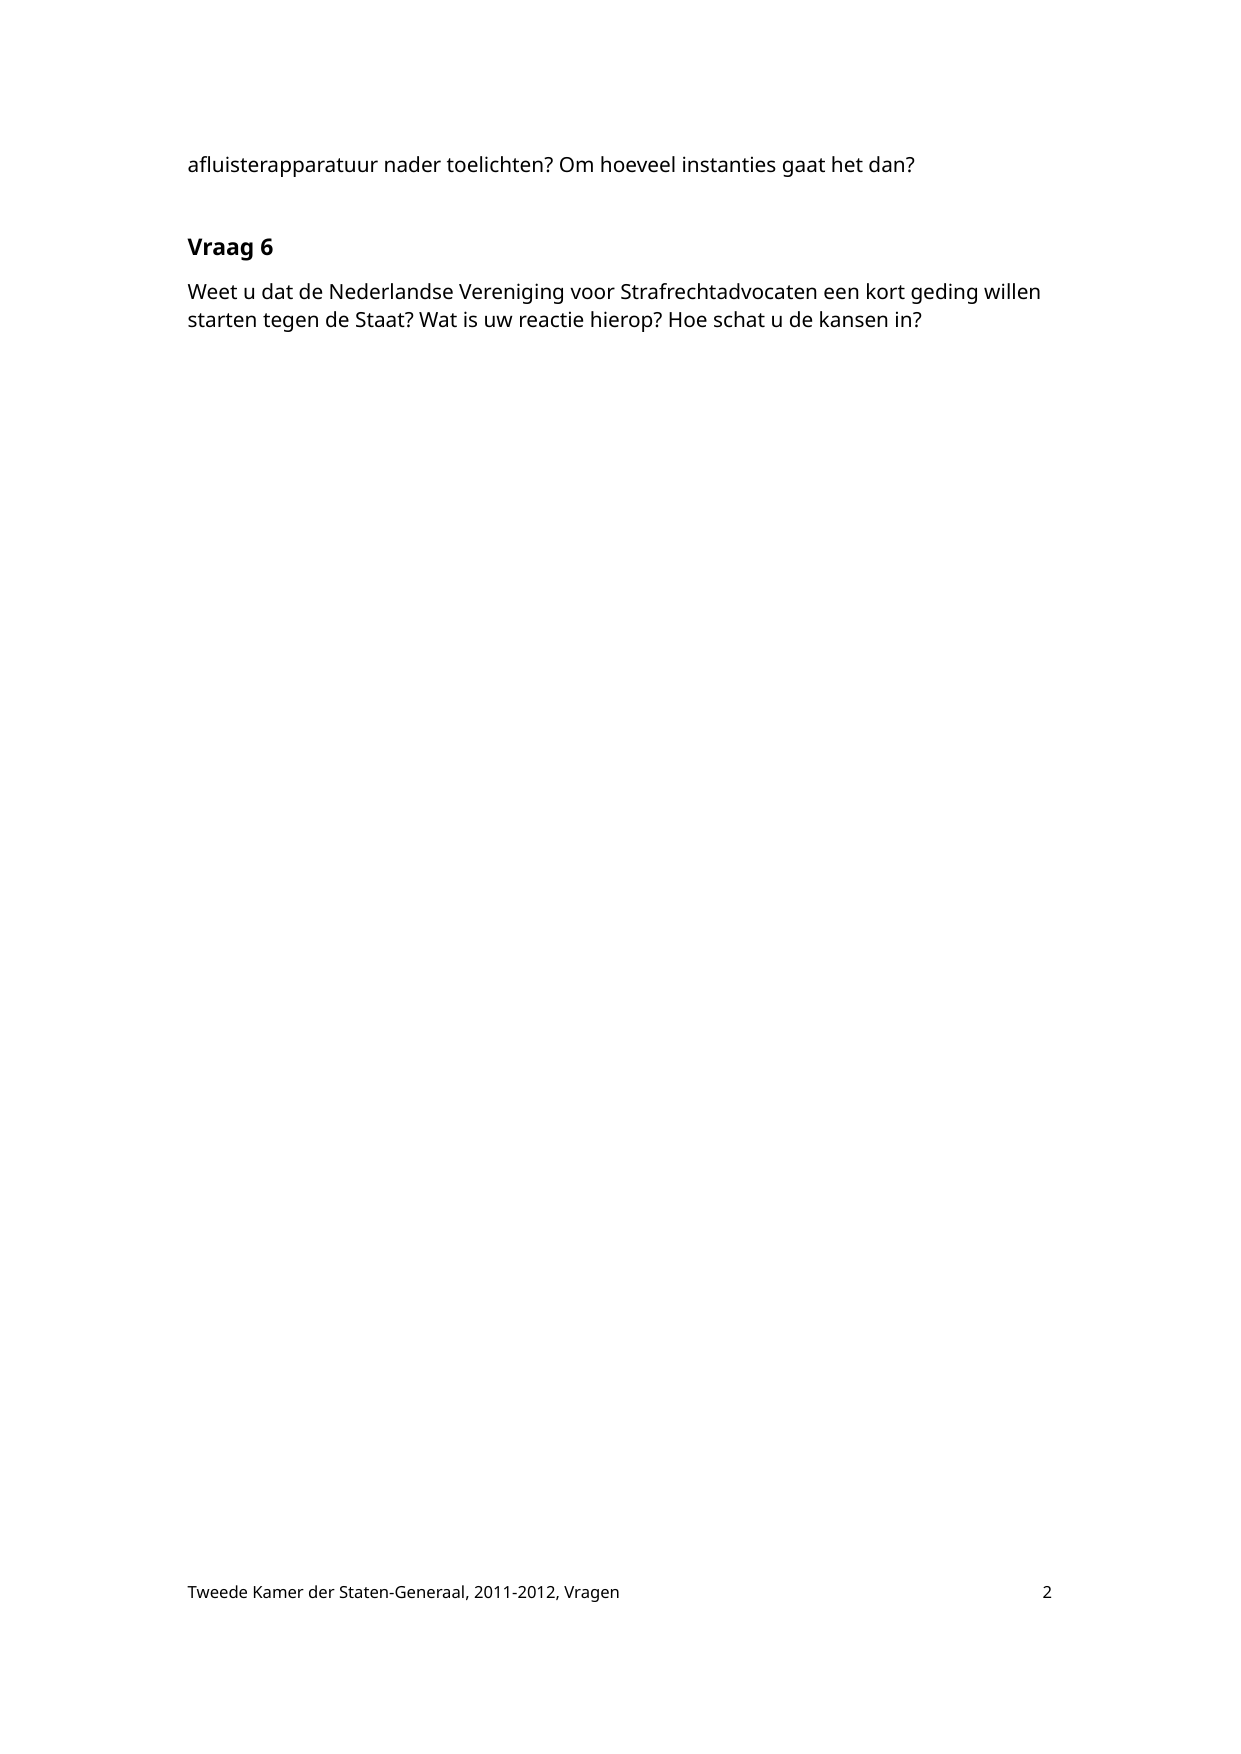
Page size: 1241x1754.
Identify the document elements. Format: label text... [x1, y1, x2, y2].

text Weet u dat de Nederlandse Vereniging voor Strafrechtadvocaten een kort geding willen starten tegen de Staat? Wat is uw reactie hierop? Hoe schat u de kansen in? [187, 277, 1053, 334]
text afluisterapparatuur nader toelichten? Om hoeveel instanties gaat het dan? [187, 150, 1053, 178]
subtitle Vraag 6 [187, 231, 1053, 262]
